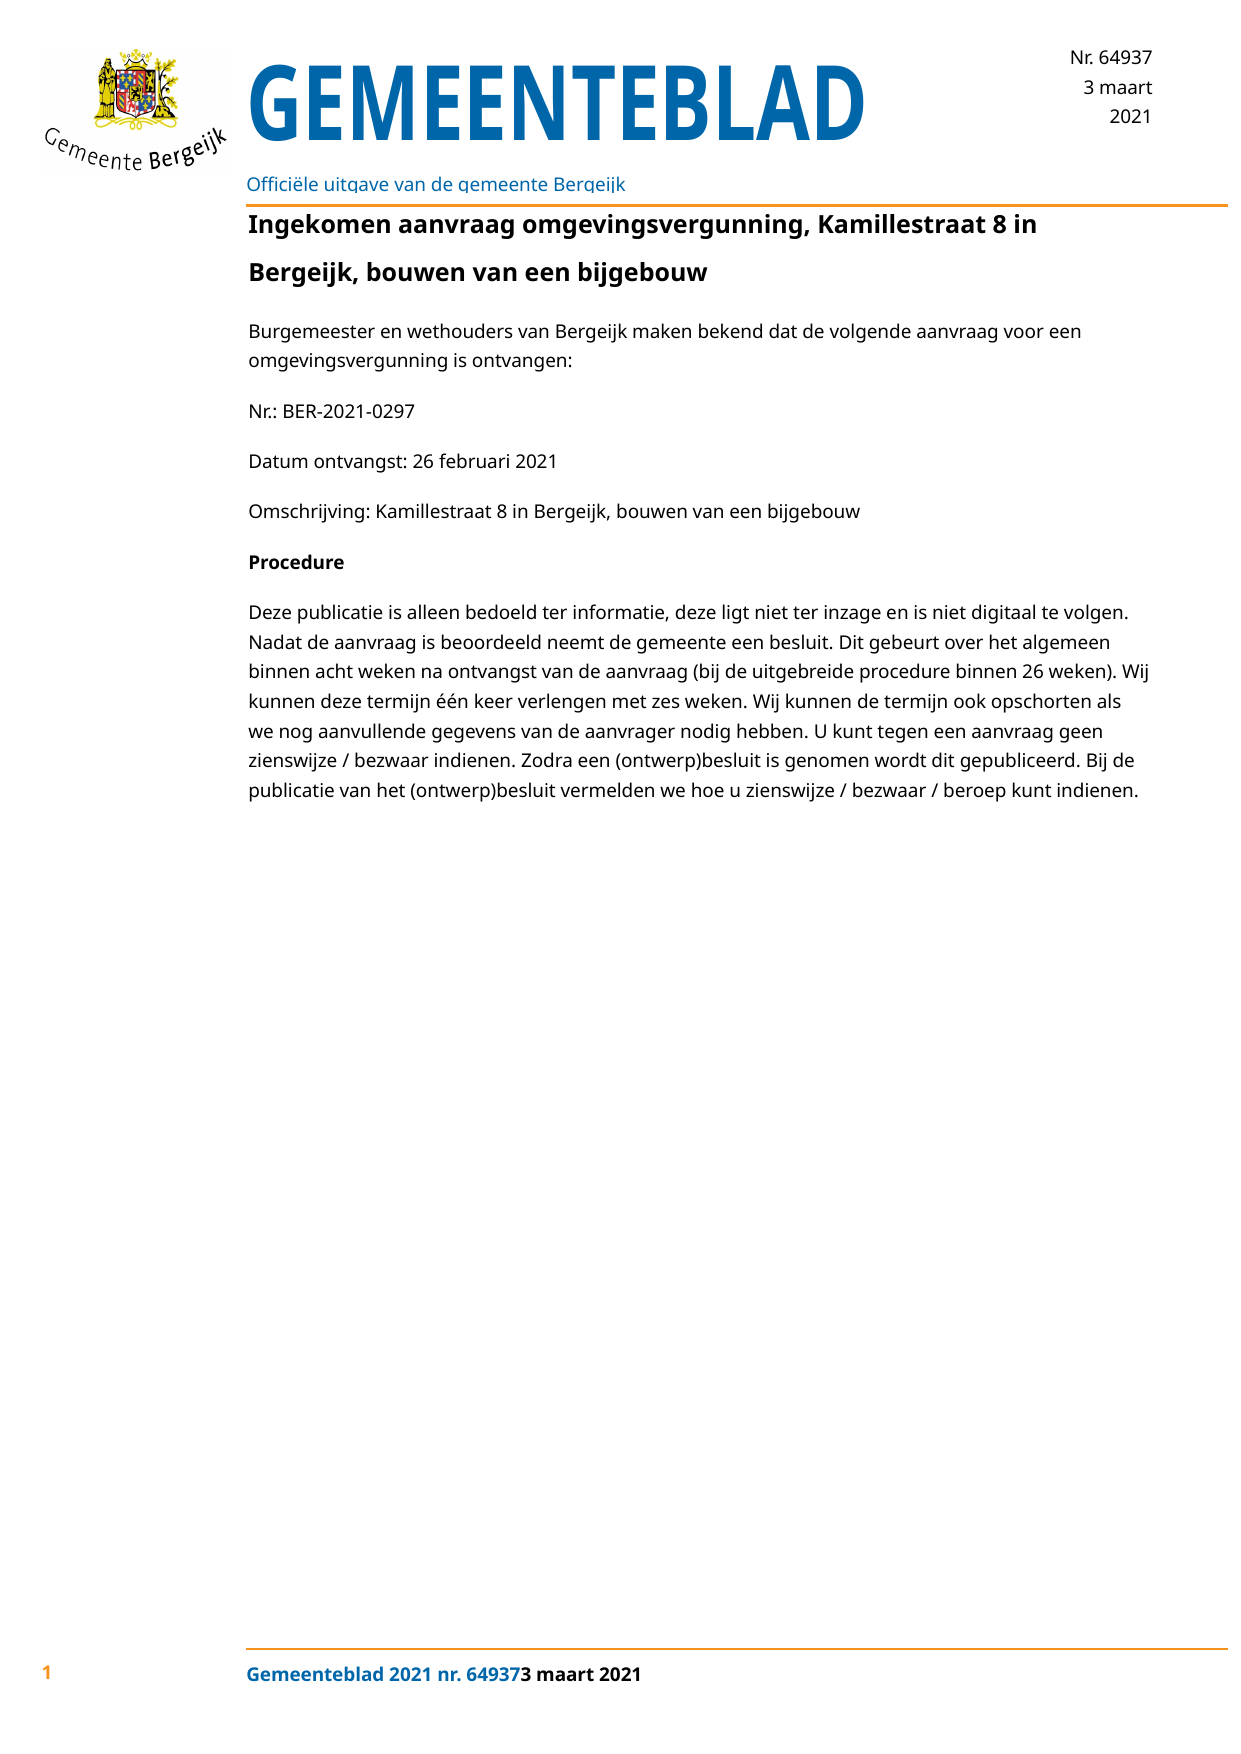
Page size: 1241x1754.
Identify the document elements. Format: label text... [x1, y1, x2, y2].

text Procedure [248, 549, 1152, 575]
text Ingekomen aanvraag omgevingsvergunning, Kamillestraat 8 in Bergeijk, bouwen van een bijgebouw [248, 207, 1152, 288]
picture [41, 47, 231, 172]
text Deze publicatie is alleen bedoeld ter informatie, deze ligt niet ter inzage en is niet digitaal te volgen. Nadat de aanvraag is beoordeeld neemt de gemeente een besluit. Dit gebeurt over het algemeen binnen acht weken na ontvangst van de aanvraag (bij de uitgebreide procedure binnen 26 weken). Wij kunnen deze termijn één keer verlengen met zes weken. Wij kunnen de termijn ook opschorten als we nog aanvullende gegevens van de aanvrager nodig hebben. U kunt tegen een aanvraag geen zienswijze / bezwaar indienen. Zodra een (ontwerp)besluit is genomen wordt dit gepubliceerd. Bij de publicatie van het (ontwerp)besluit vermelden we hoe u zienswijze / bezwaar / beroep kunt indienen. [248, 599, 1152, 803]
text Burgemeester en wethouders van Bergeijk maken bekend dat de volgende aanvraag voor een omgevingsvergunning is ontvangen: [248, 318, 1152, 373]
text Omschrijving: Kamillestraat 8 in Bergeijk, bouwen van een bijgebouw [248, 499, 1152, 524]
text Nr.: BER-2021-0297 [248, 398, 1152, 424]
text Datum ontvangst: 26 februari 2021 [248, 448, 1152, 474]
